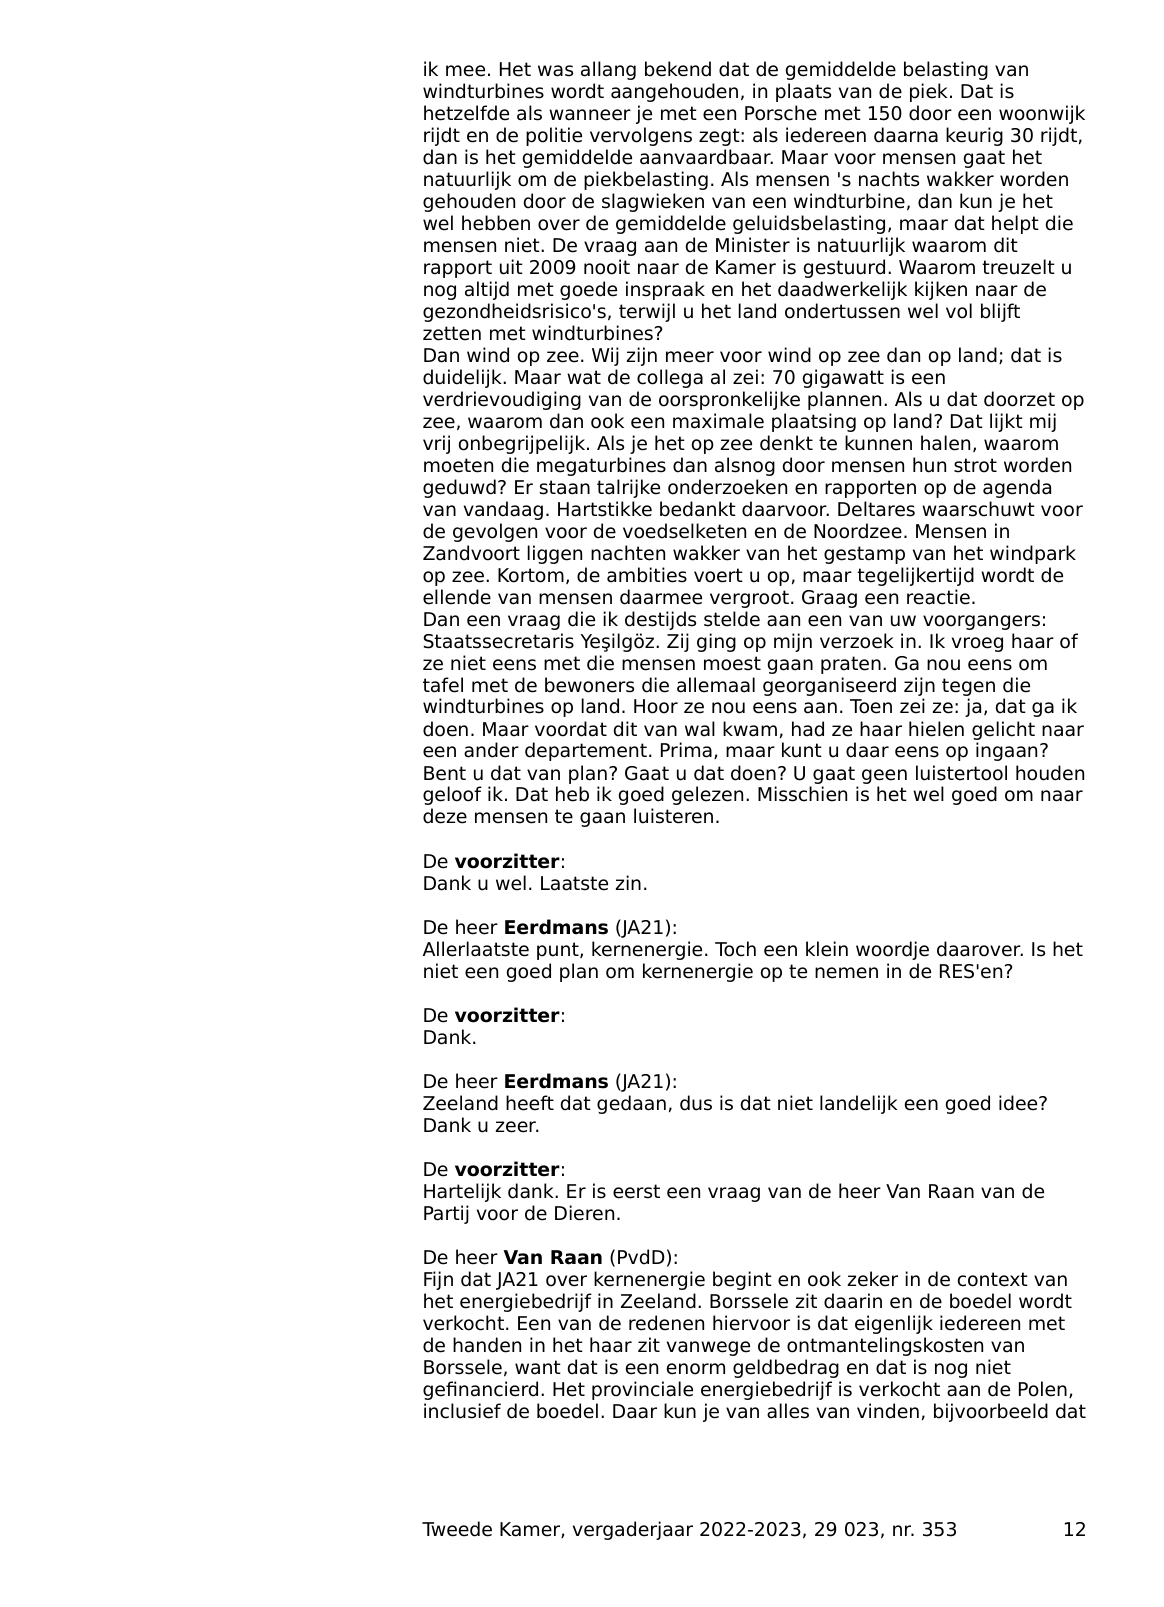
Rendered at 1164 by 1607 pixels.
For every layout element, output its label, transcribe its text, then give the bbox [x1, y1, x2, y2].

text De heer Eerdmans (JA21): [422, 917, 1087, 939]
text Dan een vraag die ik destijds stelde aan een van uw voorgangers: Staatssecretaris Yeşilgöz. Zij ging op mijn verzoek in. Ik vroeg haar of ze niet eens met die mensen moest gaan praten. Ga nou eens om tafel met de bewoners die allemaal georganiseerd zijn tegen die windturbines op land. Hoor ze nou eens aan. Toen zei ze: ja, dat ga ik doen. Maar voordat dit van wal kwam, had ze haar hielen gelicht naar een ander departement. Prima, maar kunt u daar eens op ingaan? Bent u dat van plan? Gaat u dat doen? U gaat geen luistertool houden geloof ik. Dat heb ik goed gelezen. Misschien is het wel goed om naar deze mensen te gaan luisteren. [422, 608, 1087, 828]
text De voorzitter: [422, 1005, 1087, 1027]
text Dank u wel. Laatste zin. [422, 872, 1087, 894]
text De heer Van Raan (PvdD): [422, 1247, 1087, 1269]
text De heer Eerdmans (JA21): [422, 1071, 1087, 1093]
text Dank. [422, 1027, 1087, 1049]
text Hartelijk dank. Er is eerst een vraag van de heer Van Raan van de Partij voor de Dieren. [422, 1181, 1087, 1225]
text De voorzitter: [422, 851, 1087, 872]
text De voorzitter: [422, 1159, 1087, 1181]
text ik mee. Het was allang bekend dat de gemiddelde belasting van windturbines wordt aangehouden, in plaats van de piek. Dat is hetzelfde als wanneer je met een Porsche met 150 door een woonwijk rijdt en de politie vervolgens zegt: als iedereen daarna keurig 30 rijdt, dan is het gemiddelde aanvaardbaar. Maar voor mensen gaat het natuurlijk om de piekbelasting. Als mensen 's nachts wakker worden gehouden door de slagwieken van een windturbine, dan kun je het wel hebben over de gemiddelde geluidsbelasting, maar dat helpt die mensen niet. De vraag aan de Minister is natuurlijk waarom dit rapport uit 2009 nooit naar de Kamer is gestuurd. Waarom treuzelt u nog altijd met goede inspraak en het daadwerkelijk kijken naar de gezondheidsrisico's, terwijl u het land ondertussen wel vol blijft zetten met windturbines? [422, 59, 1087, 345]
text Allerlaatste punt, kernenergie. Toch een klein woordje daarover. Is het niet een goed plan om kernenergie op te nemen in de RES'en? [422, 939, 1087, 983]
text Fijn dat JA21 over kernenergie begint en ook zeker in de context van het energiebedrijf in Zeeland. Borssele zit daarin en de boedel wordt verkocht. Een van de redenen hiervoor is dat eigenlijk iedereen met de handen in het haar zit vanwege de ontmantelingskosten van Borssele, want dat is een enorm geldbedrag en dat is nog niet gefinancierd. Het provinciale energiebedrijf is verkocht aan de Polen, inclusief de boedel. Daar kun je van alles van vinden, bijvoorbeeld dat [422, 1269, 1087, 1423]
text Zeeland heeft dat gedaan, dus is dat niet landelijk een goed idee? Dank u zeer. [422, 1093, 1087, 1137]
text Dan wind op zee. Wij zijn meer voor wind op zee dan op land; dat is duidelijk. Maar wat de collega al zei: 70 gigawatt is een verdrievoudiging van de oorspronkelijke plannen. Als u dat doorzet op zee, waarom dan ook een maximale plaatsing op land? Dat lijkt mij vrij onbegrijpelijk. Als je het op zee denkt te kunnen halen, waarom moeten die megaturbines dan alsnog door mensen hun strot worden geduwd? Er staan talrijke onderzoeken en rapporten op de agenda van vandaag. Hartstikke bedankt daarvoor. Deltares waarschuwt voor de gevolgen voor de voedselketen en de Noordzee. Mensen in Zandvoort liggen nachten wakker van het gestamp van het windpark op zee. Kortom, de ambities voert u op, maar tegelijkertijd wordt de ellende van mensen daarmee vergroot. Graag een reactie. [422, 345, 1087, 608]
